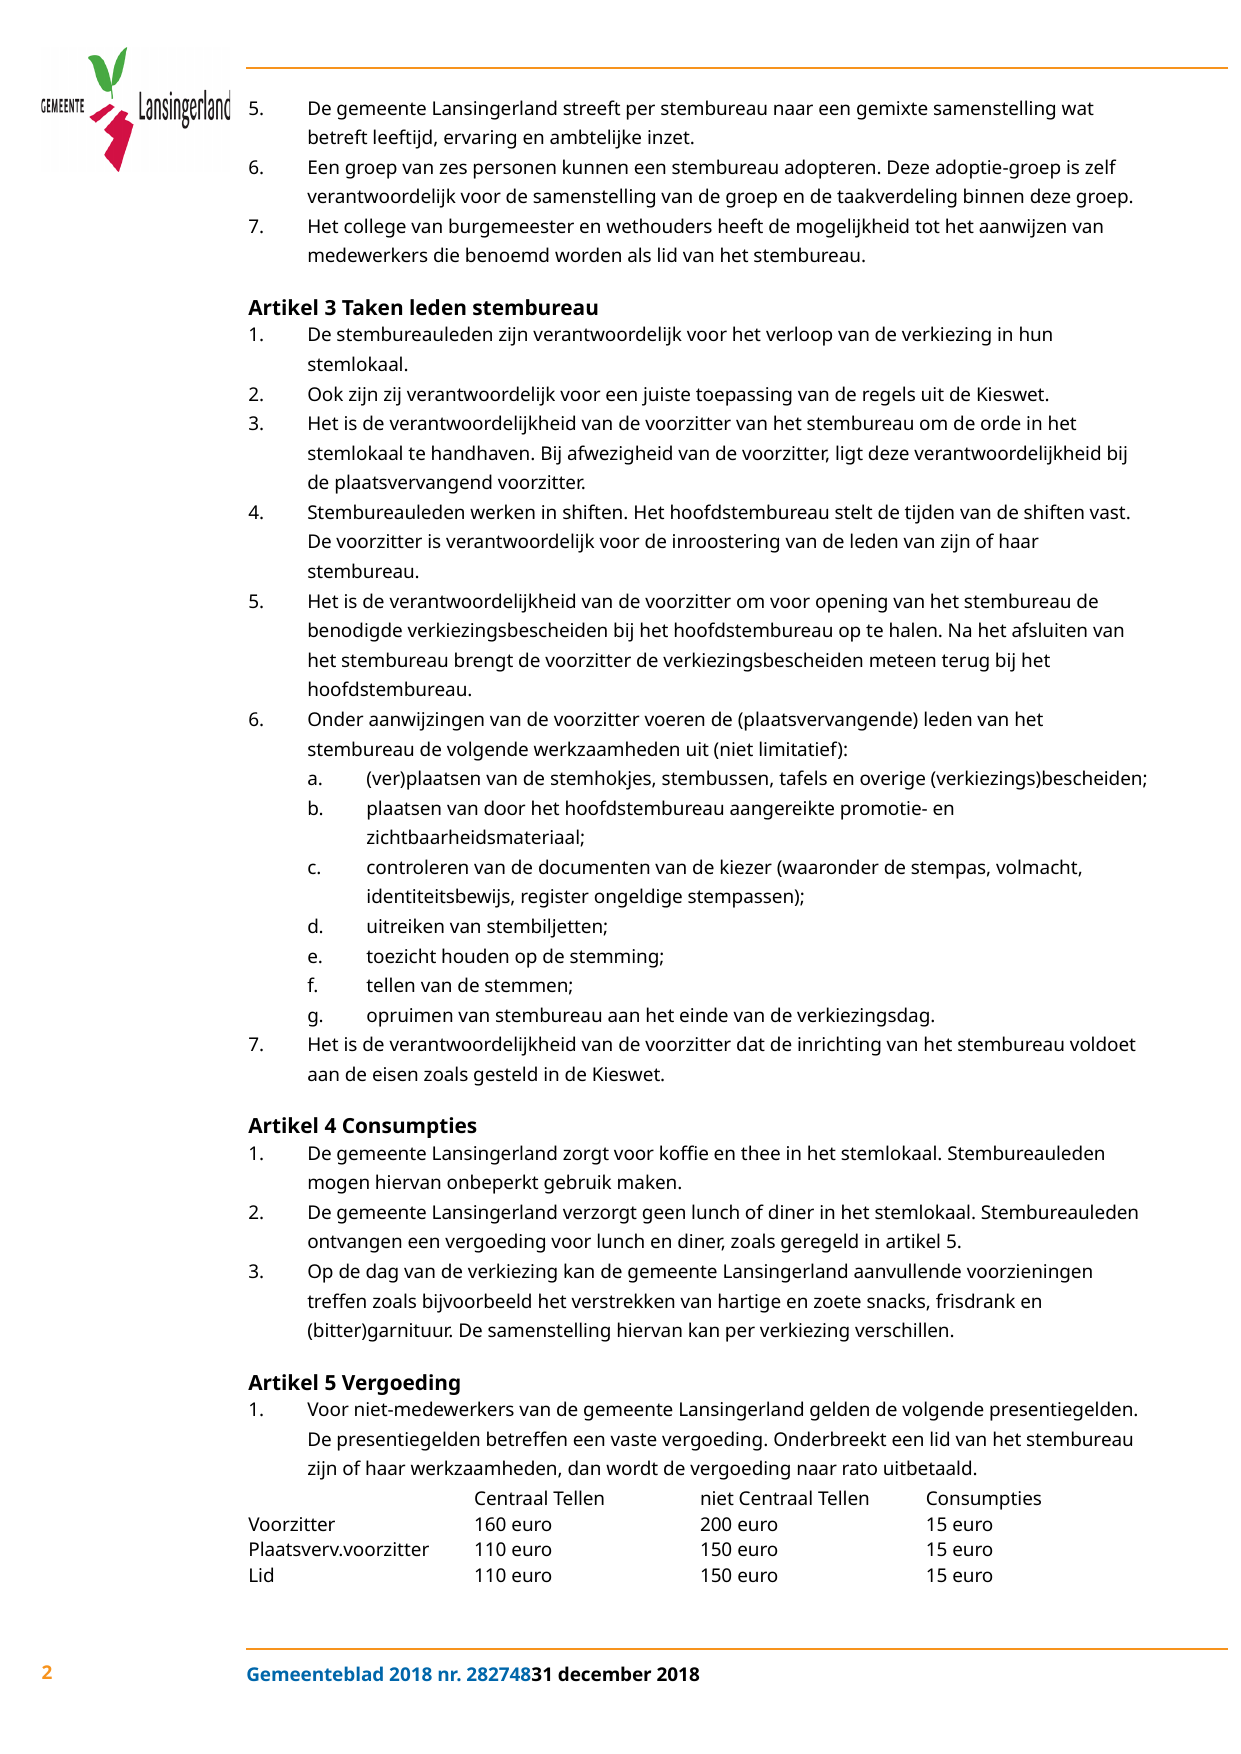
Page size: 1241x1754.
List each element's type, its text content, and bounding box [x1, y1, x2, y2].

list De gemeente Lansingerland streeft per stembureau naar een gemixte samenstelling wat betreft leeftijd, ervaring en ambtelijke inzet. [248, 95, 1152, 150]
list plaatsen van door het hoofdstembureau aangereikte promotie- en zichtbaarheidsmateriaal; [307, 795, 1152, 850]
table_header niet Centraal Tellen [700, 1485, 926, 1511]
list Voor niet-medewerkers van de gemeente Lansingerland gelden de volgende presentiegelden. De presentiegelden betreffen een vaste vergoeding. Onderbreekt een lid van het stembureau zijn of haar werkzaamheden, dan wordt de vergoeding naar rato uitbetaald. [248, 1396, 1152, 1481]
table_cell 15 euro [926, 1563, 1152, 1588]
table_cell Voorzitter [248, 1511, 474, 1537]
list De gemeente Lansingerland zorgt voor koffie en thee in het stemlokaal. Stembureauleden mogen hiervan onbeperkt gebruik maken. [248, 1140, 1152, 1195]
picture [41, 47, 231, 172]
list Op de dag van de verkiezing kan de gemeente Lansingerland aanvullende voorzieningen treffen zoals bijvoorbeeld het verstrekken van hartige en zoete snacks, frisdrank en (bitter)garnituur. De samenstelling hiervan kan per verkiezing verschillen. [248, 1258, 1152, 1343]
list Het is de verantwoordelijkheid van de voorzitter om voor opening van het stembureau de benodigde verkiezingsbescheiden bij het hoofdstembureau op te halen. Na het afsluiten van het stembureau brengt de voorzitter de verkiezingsbescheiden meteen terug bij het hoofdstembureau. [248, 588, 1152, 702]
text Artikel 3 Taken leden stembureau [248, 293, 1152, 322]
text Artikel 4 Consumpties [248, 1112, 1152, 1140]
table_header Centraal Tellen [474, 1485, 700, 1511]
list uitreiken van stembiljetten; [307, 913, 1152, 939]
list Het college van burgemeester en wethouders heeft de mogelijkheid tot het aanwijzen van medewerkers die benoemd worden als lid van het stembureau. [248, 213, 1152, 268]
list Een groep van zes personen kunnen een stembureau adopteren. Deze adoptie-groep is zelf verantwoordelijk voor de samenstelling van de groep en de taakverdeling binnen deze groep. [248, 154, 1152, 209]
table_cell 110 euro [474, 1537, 700, 1562]
table_cell 110 euro [474, 1563, 700, 1588]
table_cell Plaatsverv.voorzitter [248, 1537, 474, 1562]
list toezicht houden op de stemming; [307, 943, 1152, 968]
table_cell 160 euro [474, 1511, 700, 1537]
table_header Consumpties [926, 1485, 1152, 1511]
table_cell 15 euro [926, 1511, 1152, 1537]
table_cell 150 euro [700, 1537, 926, 1562]
list opruimen van stembureau aan het einde van de verkiezingsdag. [307, 1002, 1152, 1028]
list De stembureauleden zijn verantwoordelijk voor het verloop van de verkiezing in hun stemlokaal. [248, 322, 1152, 377]
list controleren van de documenten van de kiezer (waaronder de stempas, volmacht, identiteitsbewijs, register ongeldige stempassen); [307, 854, 1152, 909]
table_cell Lid [248, 1563, 474, 1588]
list Ook zijn zij verantwoordelijk voor een juiste toepassing van de regels uit de Kieswet. [248, 381, 1152, 406]
list Het is de verantwoordelijkheid van de voorzitter van het stembureau om de orde in het stemlokaal te handhaven. Bij afwezigheid van de voorzitter, ligt deze verantwoordelijkheid bij de plaatsvervangend voorzitter. [248, 410, 1152, 495]
list Onder aanwijzingen van de voorzitter voeren de (plaatsvervangende) leden van het stembureau de volgende werkzaamheden uit (niet limitatief): [248, 706, 1152, 761]
table_cell 150 euro [700, 1563, 926, 1588]
list Het is de verantwoordelijkheid van de voorzitter dat de inrichting van het stembureau voldoet aan de eisen zoals gesteld in de Kieswet. [248, 1032, 1152, 1087]
list De gemeente Lansingerland verzorgt geen lunch of diner in het stemlokaal. Stembureauleden ontvangen een vergoeding voor lunch en diner, zoals geregeld in artikel 5. [248, 1199, 1152, 1254]
table_cell 15 euro [926, 1537, 1152, 1562]
text Artikel 5 Vergoeding [248, 1368, 1152, 1396]
table_cell 200 euro [700, 1511, 926, 1537]
list tellen van de stemmen; [307, 972, 1152, 998]
list (ver)plaatsen van de stemhokjes, stembussen, tafels en overige (verkiezings)bescheiden; [307, 765, 1152, 791]
list Stembureauleden werken in shiften. Het hoofdstembureau stelt de tijden van de shiften vast. De voorzitter is verantwoordelijk voor de inroostering van de leden van zijn of haar stembureau. [248, 499, 1152, 584]
table_header [248, 1485, 474, 1511]
